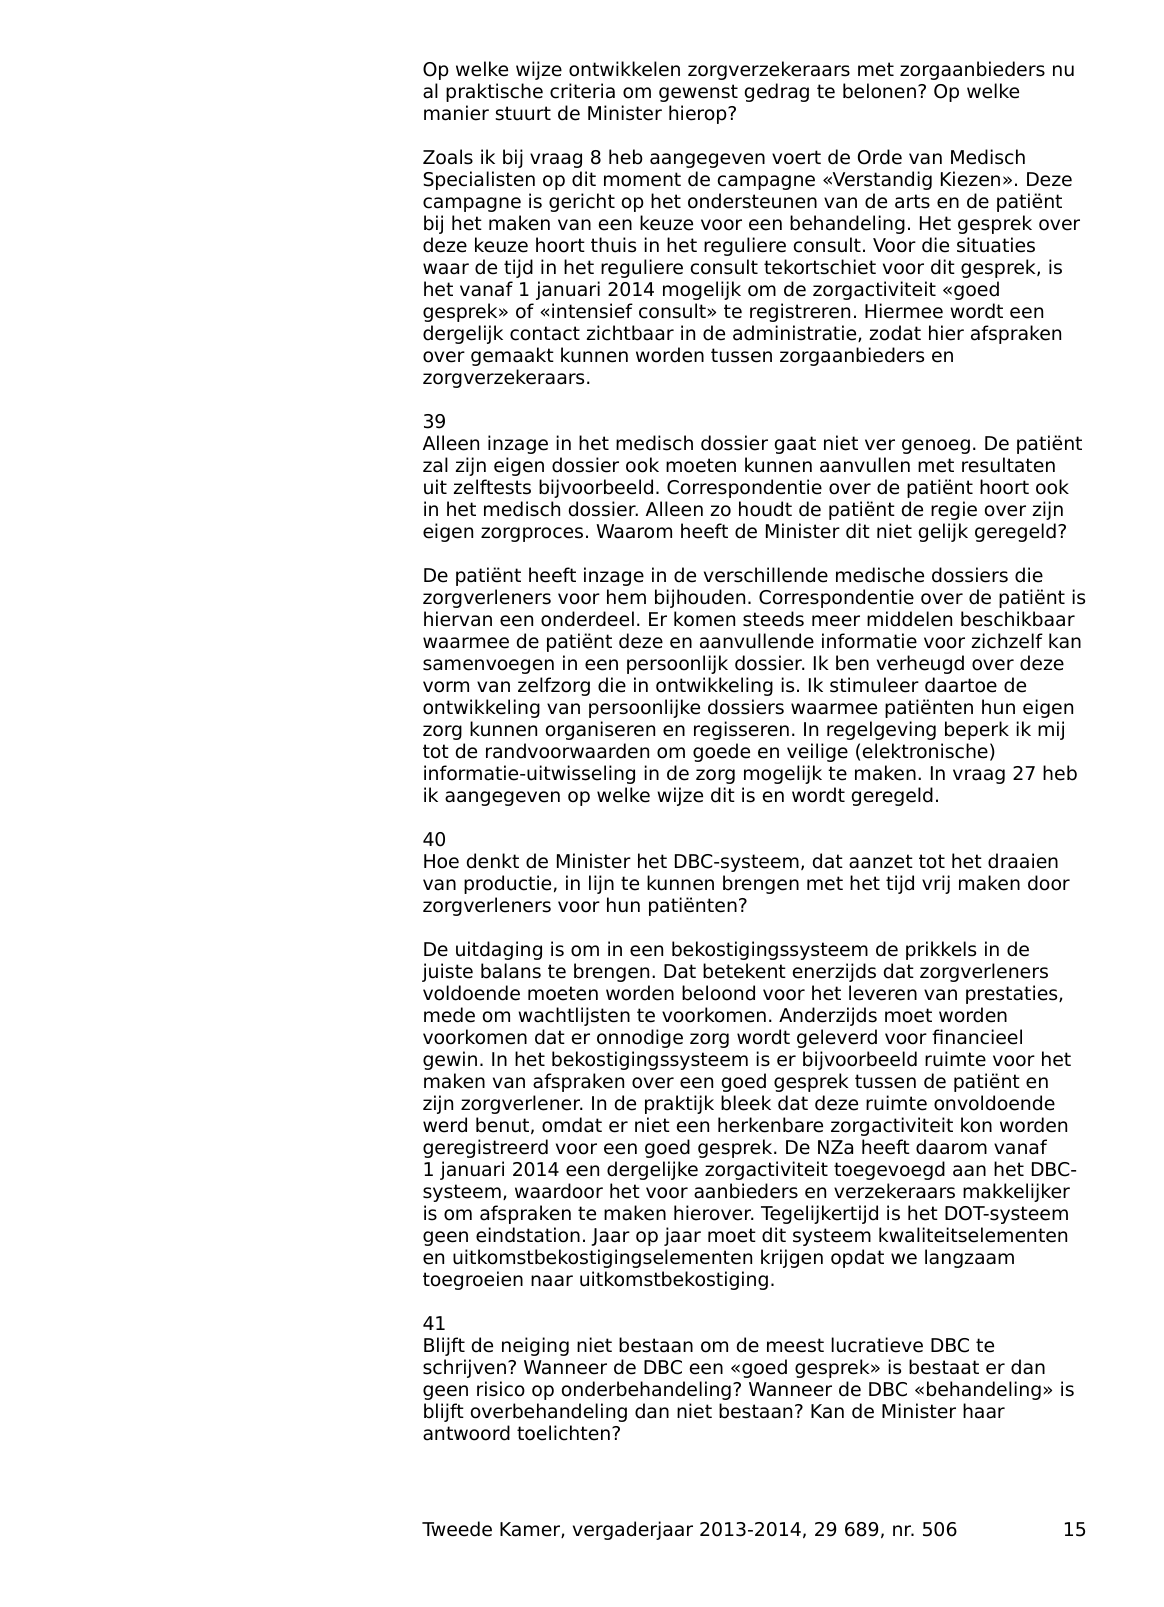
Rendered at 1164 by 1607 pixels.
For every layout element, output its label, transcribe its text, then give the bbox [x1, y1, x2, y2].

text Zoals ik bij vraag 8 heb aangegeven voert de Orde van Medisch Specialisten op dit moment de campagne «Verstandig Kiezen». Deze campagne is gericht op het ondersteunen van de arts en de patiënt bij het maken van een keuze voor een behandeling. Het gesprek over deze keuze hoort thuis in het reguliere consult. Voor die situaties waar de tijd in het reguliere consult tekortschiet voor dit gesprek, is het vanaf 1 januari 2014 mogelijk om de zorgactiviteit «goed gesprek» of «intensief consult» te registreren. Hiermee wordt een dergelijk contact zichtbaar in de administratie, zodat hier afspraken over gemaakt kunnen worden tussen zorgaanbieders en zorgverzekeraars. [422, 147, 1087, 389]
text De patiënt heeft inzage in de verschillende medische dossiers die zorgverleners voor hem bijhouden. Correspondentie over de patiënt is hiervan een onderdeel. Er komen steeds meer middelen beschikbaar waarmee de patiënt deze en aanvullende informatie voor zichzelf kan samenvoegen in een persoonlijk dossier. Ik ben verheugd over deze vorm van zelfzorg die in ontwikkeling is. Ik stimuleer daartoe de ontwikkeling van persoonlijke dossiers waarmee patiënten hun eigen zorg kunnen organiseren en regisseren. In regelgeving beperk ik mij tot de randvoorwaarden om goede en veilige (elektronische) informatie-uitwisseling in de zorg mogelijk te maken. In vraag 27 heb ik aangegeven op welke wijze dit is en wordt geregeld. [422, 565, 1087, 807]
text 39 [422, 411, 1087, 433]
text Alleen inzage in het medisch dossier gaat niet ver genoeg. De patiënt zal zijn eigen dossier ook moeten kunnen aanvullen met resultaten uit zelftests bijvoorbeeld. Correspondentie over de patiënt hoort ook in het medisch dossier. Alleen zo houdt de patiënt de regie over zijn eigen zorgproces. Waarom heeft de Minister dit niet gelijk geregeld? [422, 433, 1087, 543]
text 40 [422, 829, 1087, 851]
text Blijft de neiging niet bestaan om de meest lucratieve DBC te schrijven? Wanneer de DBC een «goed gesprek» is bestaat er dan geen risico op onderbehandeling? Wanneer de DBC «behandeling» is blijft overbehandeling dan niet bestaan? Kan de Minister haar antwoord toelichten? [422, 1335, 1087, 1445]
text 41 [422, 1313, 1087, 1335]
text Op welke wijze ontwikkelen zorgverzekeraars met zorgaanbieders nu al praktische criteria om gewenst gedrag te belonen? Op welke manier stuurt de Minister hierop? [422, 59, 1087, 125]
text De uitdaging is om in een bekostigingssysteem de prikkels in de juiste balans te brengen. Dat betekent enerzijds dat zorgverleners voldoende moeten worden beloond voor het leveren van prestaties, mede om wachtlijsten te voorkomen. Anderzijds moet worden voorkomen dat er onnodige zorg wordt geleverd voor financieel gewin. In het bekostigingssysteem is er bijvoorbeeld ruimte voor het maken van afspraken over een goed gesprek tussen de patiënt en zijn zorgverlener. In de praktijk bleek dat deze ruimte onvoldoende werd benut, omdat er niet een herkenbare zorgactiviteit kon worden geregistreerd voor een goed gesprek. De NZa heeft daarom vanaf 1 januari 2014 een dergelijke zorgactiviteit toegevoegd aan het DBC-systeem, waardoor het voor aanbieders en verzekeraars makkelijker is om afspraken te maken hierover. Tegelijkertijd is het DOT-systeem geen eindstation. Jaar op jaar moet dit systeem kwaliteitselementen en uitkomstbekostigingselementen krijgen opdat we langzaam toegroeien naar uitkomstbekostiging. [422, 939, 1087, 1291]
text Hoe denkt de Minister het DBC-systeem, dat aanzet tot het draaien van productie, in lijn te kunnen brengen met het tijd vrij maken door zorgverleners voor hun patiënten? [422, 851, 1087, 917]
